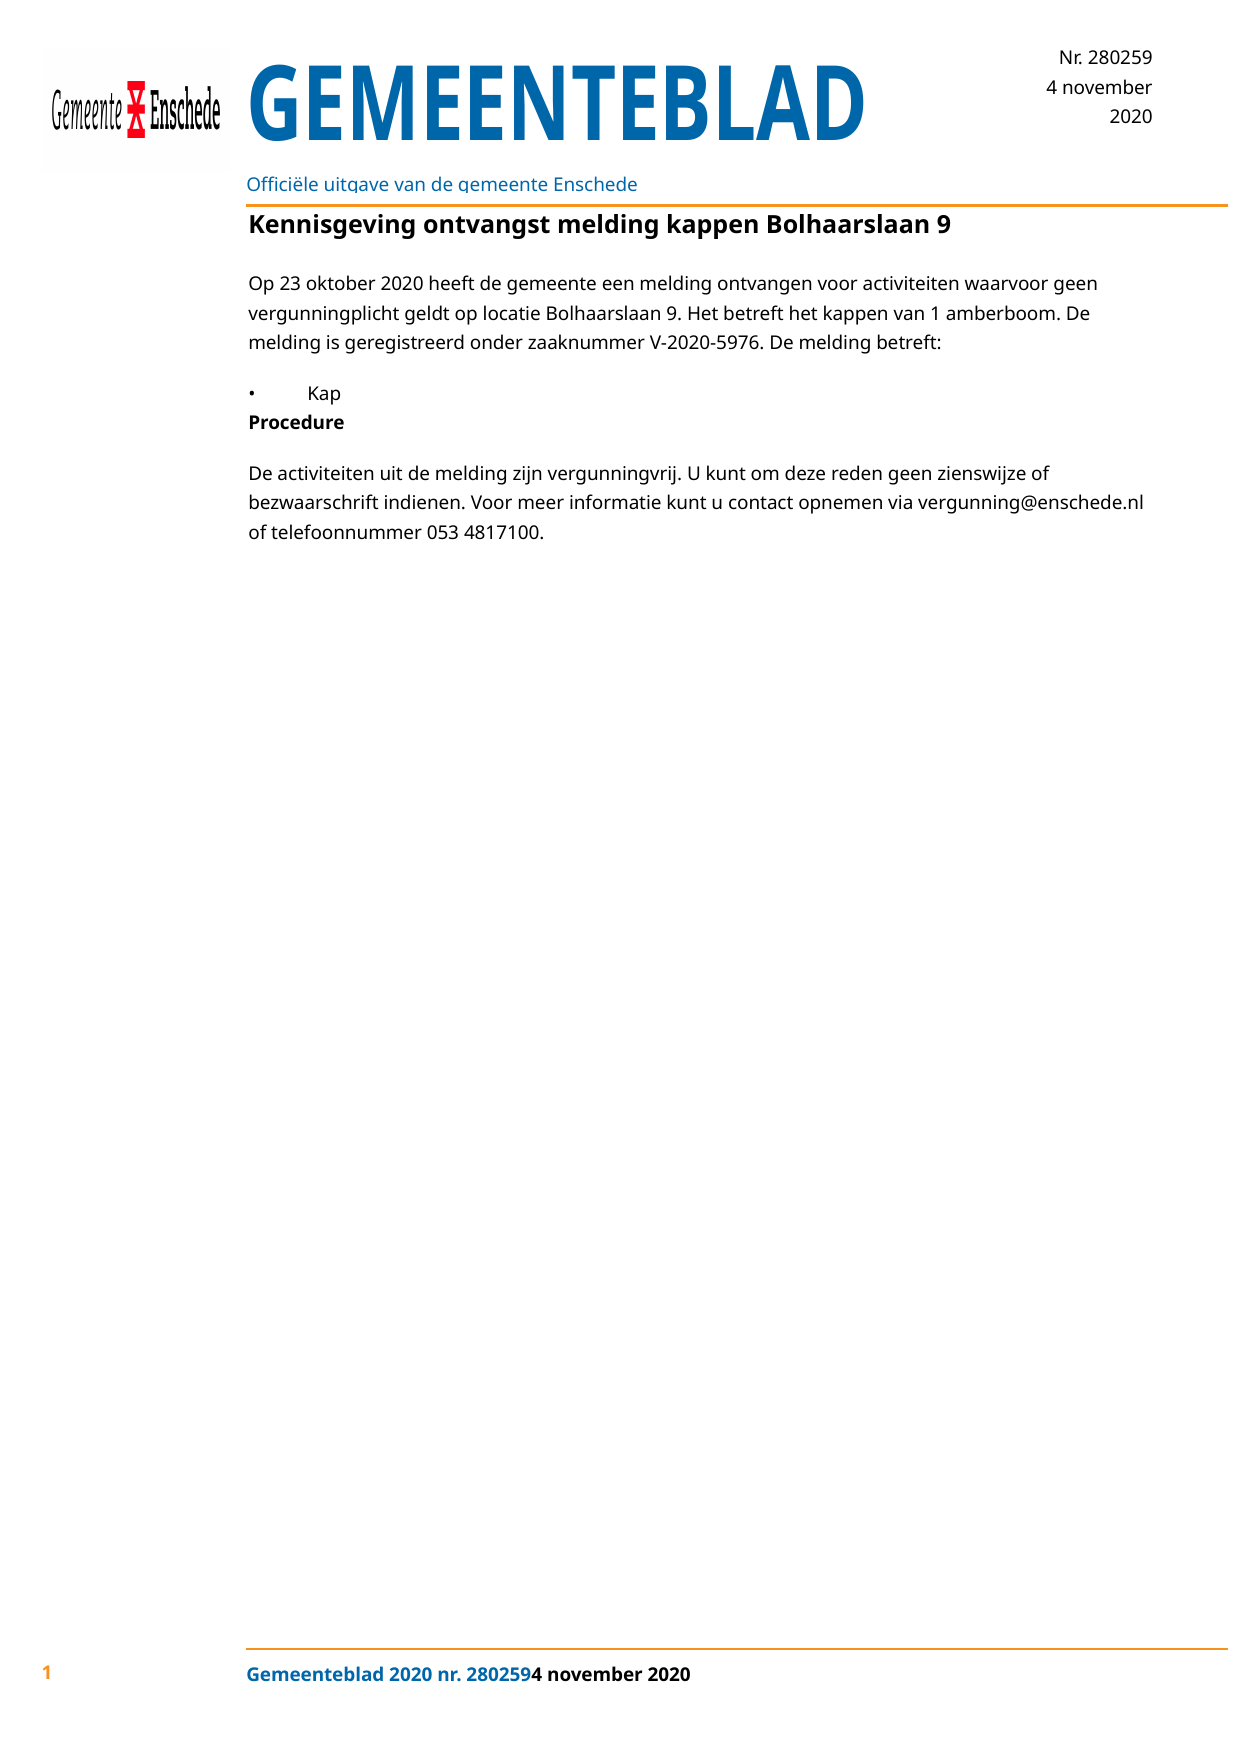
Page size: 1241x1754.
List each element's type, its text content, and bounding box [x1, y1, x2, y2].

text De activiteiten uit de melding zijn vergunningvrij. U kunt om deze reden geen zienswijze of bezwaarschrift indienen. Voor meer informatie kunt u contact opnemen via vergunning@enschede.nl of telefoonnummer 053 4817100. [248, 460, 1152, 545]
list Kap [248, 380, 1152, 406]
picture [41, 47, 231, 172]
text Op 23 oktober 2020 heeft de gemeente een melding ontvangen voor activiteiten waarvoor geen vergunningplicht geldt op locatie Bolhaarslaan 9. Het betreft het kappen van 1 amberboom. De melding is geregistreerd onder zaaknummer V-2020-5976. De melding betreft: [248, 270, 1152, 355]
text Kennisgeving ontvangst melding kappen Bolhaarslaan 9 [248, 207, 1152, 241]
text Procedure [248, 409, 1152, 435]
